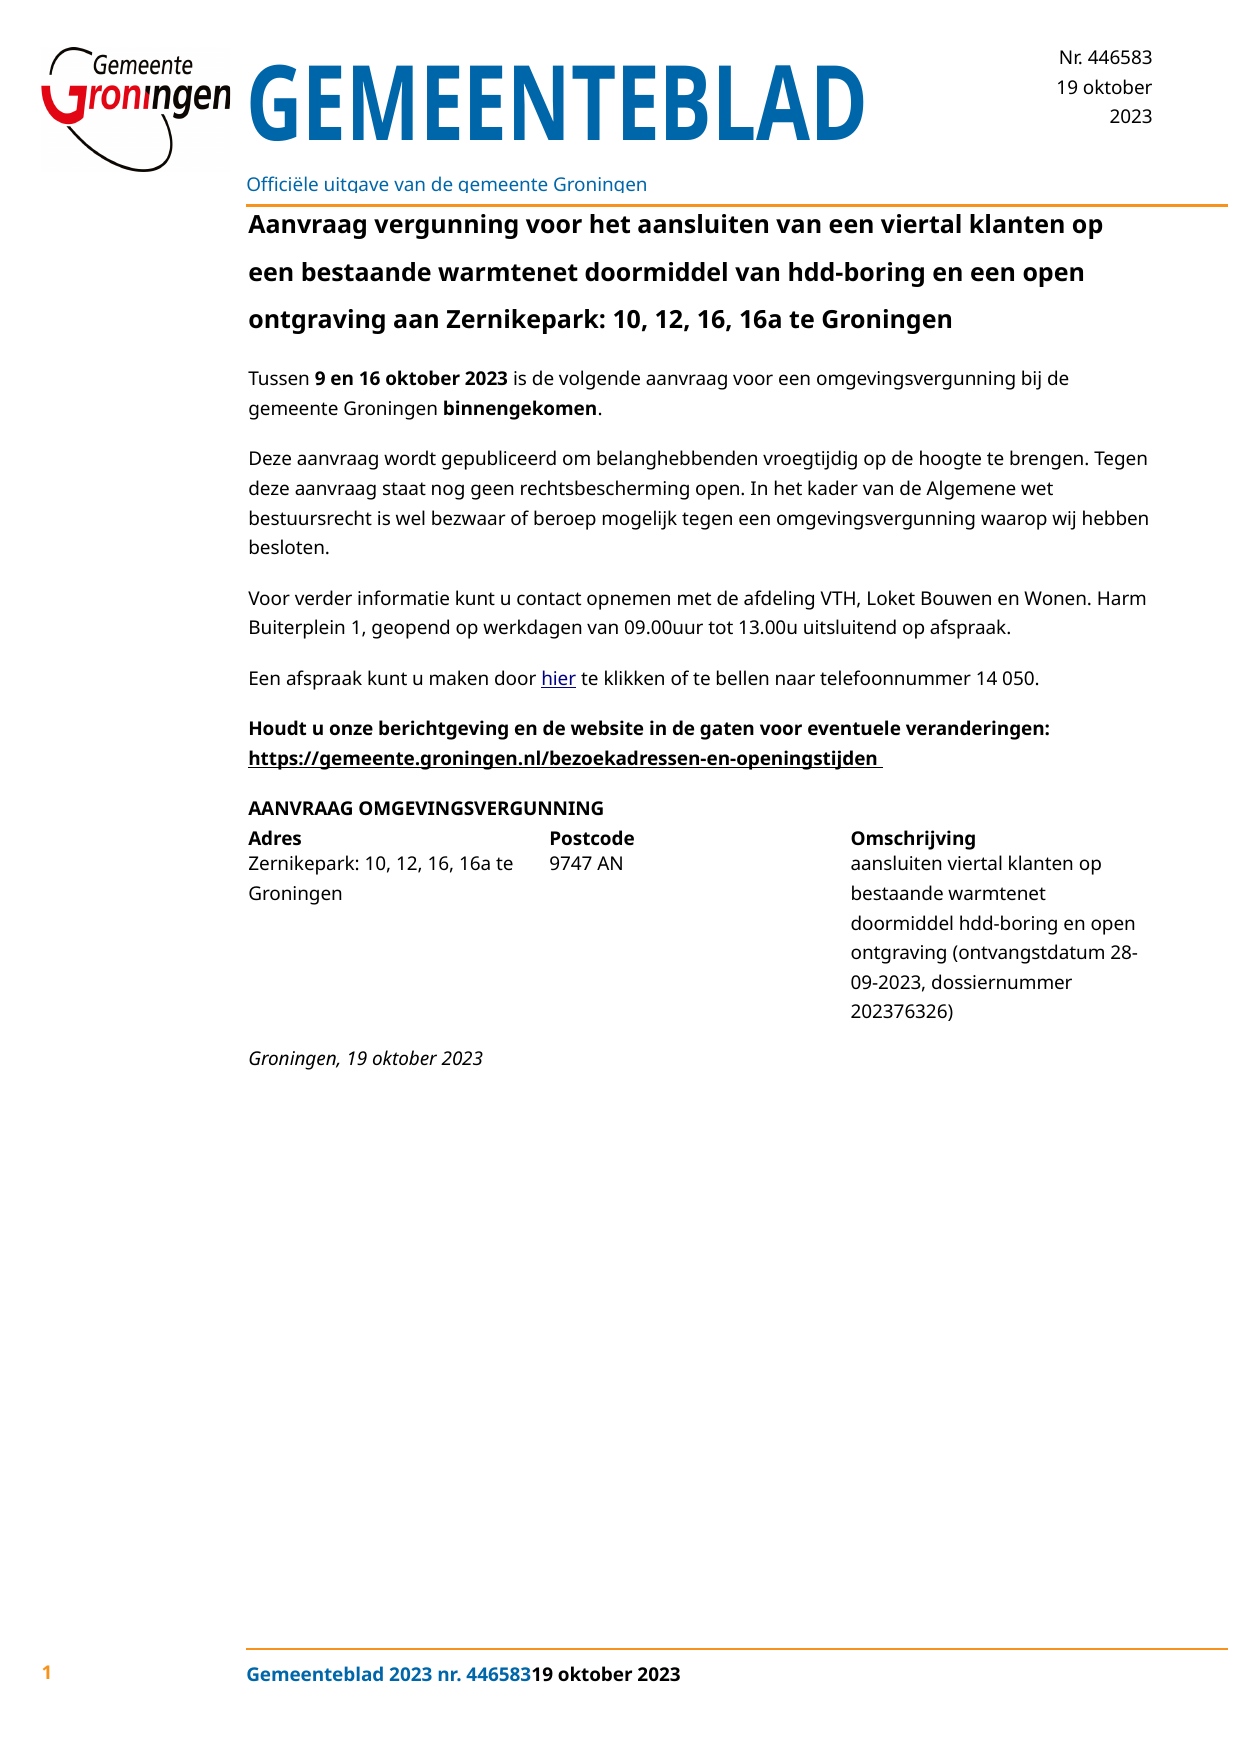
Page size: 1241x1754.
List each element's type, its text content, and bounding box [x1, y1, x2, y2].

table_cell 9747 AN [549, 851, 850, 1024]
table_header Postcode [549, 825, 850, 851]
text Deze aanvraag wordt gepubliceerd om belanghebbenden vroegtijdig op de hoogte te brengen. Tegen deze aanvraag staat nog geen rechtsbescherming open. In het kader van de Algemene wet bestuursrecht is wel bezwaar of beroep mogelijk tegen een omgevingsvergunning waarop wij hebben besloten. [248, 446, 1152, 560]
text Aanvraag vergunning voor het aansluiten van een viertal klanten op een bestaande warmtenet doormiddel van hdd-boring en een open ontgraving aan Zernikepark: 10, 12, 16, 16a te Groningen [248, 207, 1152, 336]
text Tussen 9 en 16 oktober 2023 is de volgende aanvraag voor een omgevingsvergunning bij de gemeente Groningen binnengekomen. [248, 366, 1152, 421]
table_cell aansluiten viertal klanten op bestaande warmtenet doormiddel hdd-boring en open ontgraving (ontvangstdatum 28-09-2023, dossiernummer 202376326) [850, 851, 1152, 1024]
table_header Omschrijving [850, 825, 1152, 851]
text AANVRAAG OMGEVINGSVERGUNNING [248, 795, 1152, 821]
text Groningen, 19 oktober 2023 [248, 1046, 1152, 1071]
text Houdt u onze berichtgeving en de website in de gaten voor eventuele veranderingen: https://gemeente.groningen.nl/bezoekadressen-en-openingstijden [248, 715, 1152, 770]
text Voor verder informatie kunt u contact opnemen met de afdeling VTH, Loket Bouwen en Wonen. Harm Buiterplein 1, geopend op werkdagen van 09.00uur tot 13.00u uitsluitend op afspraak. [248, 585, 1152, 640]
picture [41, 47, 231, 172]
table_header Adres [248, 825, 549, 851]
text Een afspraak kunt u maken door hier te klikken of te bellen naar telefoonnummer 14 050. [248, 665, 1152, 690]
table_cell Zernikepark: 10, 12, 16, 16a te Groningen [248, 851, 549, 1024]
